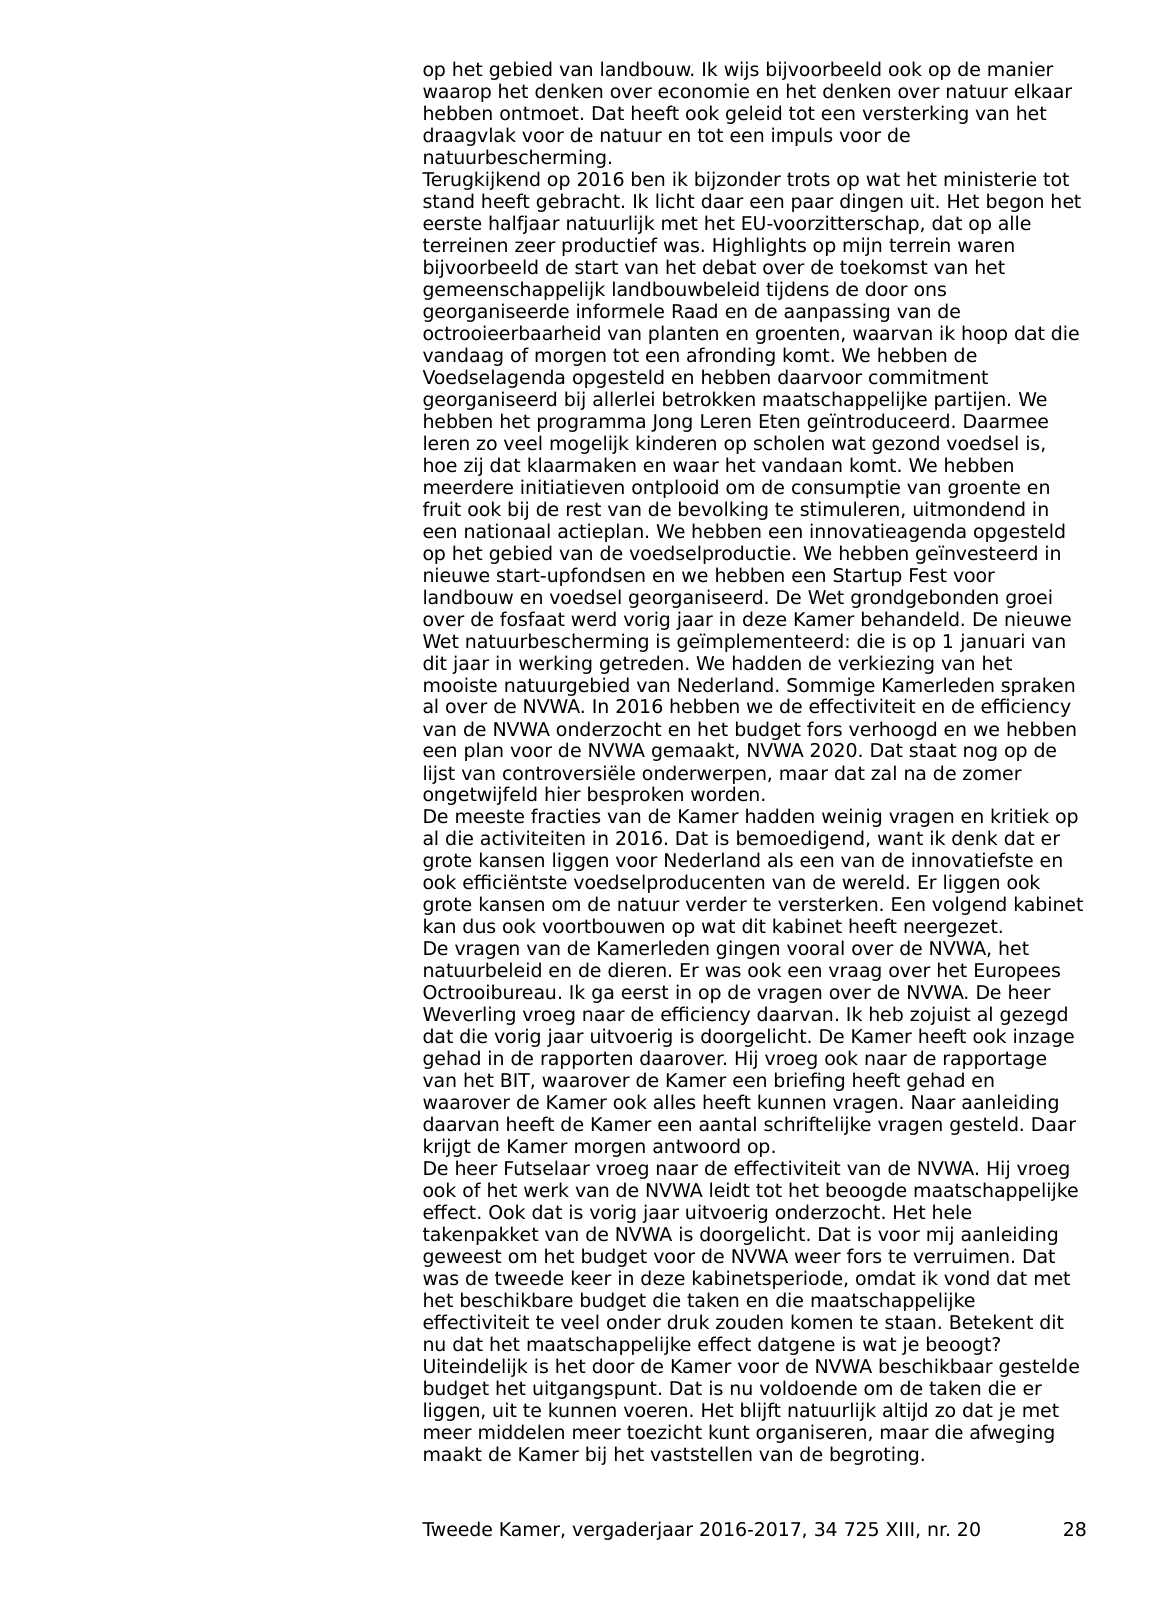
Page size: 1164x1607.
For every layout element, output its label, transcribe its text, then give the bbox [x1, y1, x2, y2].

text De vragen van de Kamerleden gingen vooral over de NVWA, het natuurbeleid en de dieren. Er was ook een vraag over het Europees Octrooibureau. Ik ga eerst in op de vragen over de NVWA. De heer Weverling vroeg naar de efficiency daarvan. Ik heb zojuist al gezegd dat die vorig jaar uitvoerig is doorgelicht. De Kamer heeft ook inzage gehad in de rapporten daarover. Hij vroeg ook naar de rapportage van het BIT, waarover de Kamer een briefing heeft gehad en waarover de Kamer ook alles heeft kunnen vragen. Naar aanleiding daarvan heeft de Kamer een aantal schriftelijke vragen gesteld. Daar krijgt de Kamer morgen antwoord op. [422, 938, 1087, 1158]
text Terugkijkend op 2016 ben ik bijzonder trots op wat het ministerie tot stand heeft gebracht. Ik licht daar een paar dingen uit. Het begon het eerste halfjaar natuurlijk met het EU-voorzitterschap, dat op alle terreinen zeer productief was. Highlights op mijn terrein waren bijvoorbeeld de start van het debat over de toekomst van het gemeenschappelijk landbouwbeleid tijdens de door ons georganiseerde informele Raad en de aanpassing van de octrooieerbaarheid van planten en groenten, waarvan ik hoop dat die vandaag of morgen tot een afronding komt. We hebben de Voedselagenda opgesteld en hebben daarvoor commitment georganiseerd bij allerlei betrokken maatschappelijke partijen. We hebben het programma Jong Leren Eten geïntroduceerd. Daarmee leren zo veel mogelijk kinderen op scholen wat gezond voedsel is, hoe zij dat klaarmaken en waar het vandaan komt. We hebben meerdere initiatieven ontplooid om de consumptie van groente en fruit ook bij de rest van de bevolking te stimuleren, uitmondend in een nationaal actieplan. We hebben een innovatieagenda opgesteld op het gebied van de voedselproductie. We hebben geïnvesteerd in nieuwe start-upfondsen en we hebben een Startup Fest voor landbouw en voedsel georganiseerd. De Wet grondgebonden groei over de fosfaat werd vorig jaar in deze Kamer behandeld. De nieuwe Wet natuurbescherming is geïmplementeerd: die is op 1 januari van dit jaar in werking getreden. We hadden de verkiezing van het mooiste natuurgebied van Nederland. Sommige Kamerleden spraken al over de NVWA. In 2016 hebben we de effectiviteit en de efficiency van de NVWA onderzocht en het budget fors verhoogd en we hebben een plan voor de NVWA gemaakt, NVWA 2020. Dat staat nog op de lijst van controversiële onderwerpen, maar dat zal na de zomer ongetwijfeld hier besproken worden. [422, 169, 1087, 806]
text op het gebied van landbouw. Ik wijs bijvoorbeeld ook op de manier waarop het denken over economie en het denken over natuur elkaar hebben ontmoet. Dat heeft ook geleid tot een versterking van het draagvlak voor de natuur en tot een impuls voor de natuurbescherming. [422, 59, 1087, 169]
text De meeste fracties van de Kamer hadden weinig vragen en kritiek op al die activiteiten in 2016. Dat is bemoedigend, want ik denk dat er grote kansen liggen voor Nederland als een van de innovatiefste en ook efficiëntste voedselproducenten van de wereld. Er liggen ook grote kansen om de natuur verder te versterken. Een volgend kabinet kan dus ook voortbouwen op wat dit kabinet heeft neergezet. [422, 806, 1087, 938]
text De heer Futselaar vroeg naar de effectiviteit van de NVWA. Hij vroeg ook of het werk van de NVWA leidt tot het beoogde maatschappelijke effect. Ook dat is vorig jaar uitvoerig onderzocht. Het hele takenpakket van de NVWA is doorgelicht. Dat is voor mij aanleiding geweest om het budget voor de NVWA weer fors te verruimen. Dat was de tweede keer in deze kabinetsperiode, omdat ik vond dat met het beschikbare budget die taken en die maatschappelijke effectiviteit te veel onder druk zouden komen te staan. Betekent dit nu dat het maatschappelijke effect datgene is wat je beoogt? Uiteindelijk is het door de Kamer voor de NVWA beschikbaar gestelde budget het uitgangspunt. Dat is nu voldoende om de taken die er liggen, uit te kunnen voeren. Het blijft natuurlijk altijd zo dat je met meer middelen meer toezicht kunt organiseren, maar die afweging maakt de Kamer bij het vaststellen van de begroting. [422, 1158, 1087, 1466]
